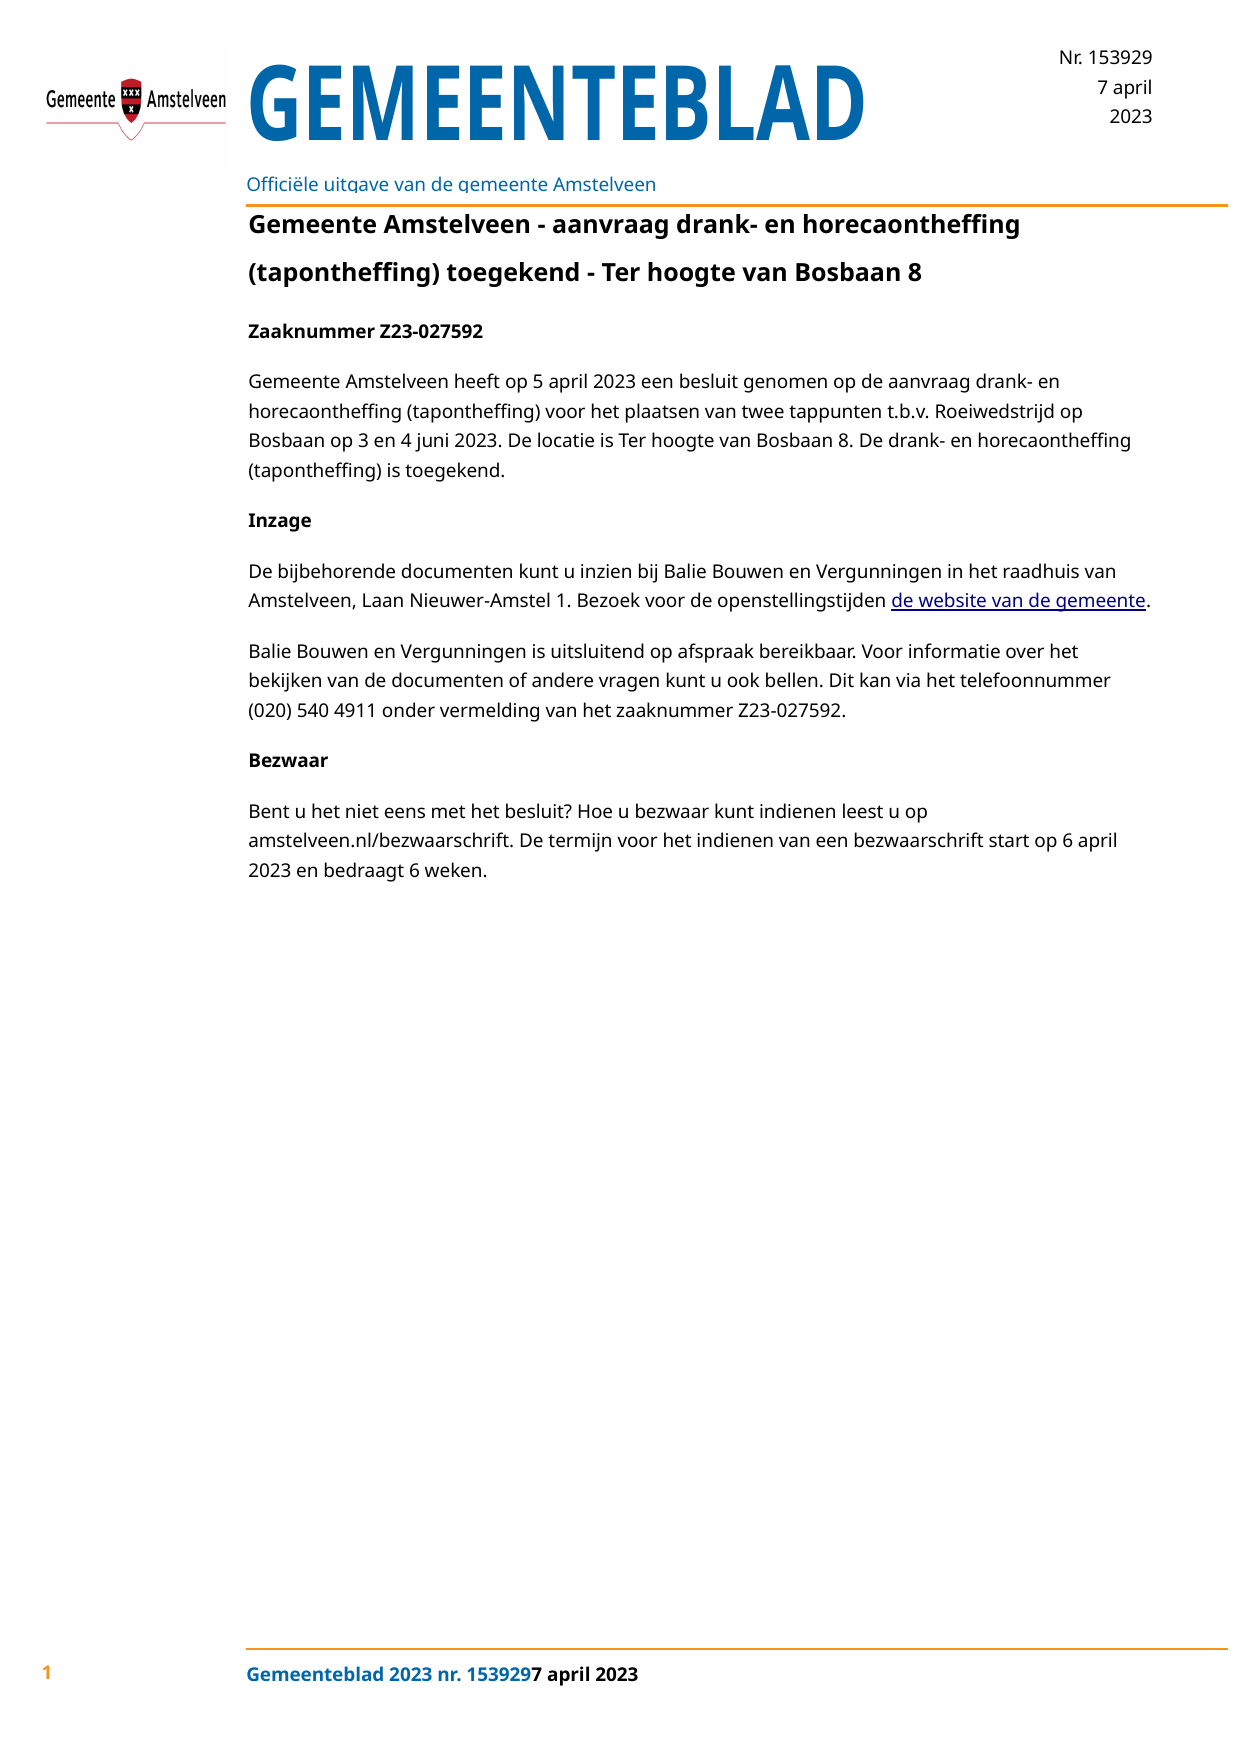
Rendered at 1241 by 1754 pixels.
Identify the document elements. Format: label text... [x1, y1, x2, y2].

text Gemeente Amstelveen heeft op 5 april 2023 een besluit genomen op de aanvraag drank- en horecaontheffing (tapontheffing) voor het plaatsen van twee tappunten t.b.v. Roeiwedstrijd op Bosbaan op 3 en 4 juni 2023. De locatie is Ter hoogte van Bosbaan 8. De drank- en horecaontheffing (tapontheffing) is toegekend. [248, 368, 1152, 483]
text Zaaknummer Z23-027592 [248, 318, 1152, 344]
text Bezwaar [248, 747, 1152, 773]
text Gemeente Amstelveen - aanvraag drank- en horecaontheffing (tapontheffing) toegekend - Ter hoogte van Bosbaan 8 [248, 207, 1152, 288]
text De bijbehorende documenten kunt u inzien bij Balie Bouwen en Vergunningen in het raadhuis van Amstelveen, Laan Nieuwer-Amstel 1. Bezoek voor de openstellingstijden de website van de gemeente. [248, 558, 1152, 613]
text Bent u het niet eens met het besluit? Hoe u bezwaar kunt indienen leest u op amstelveen.nl/bezwaarschrift. De termijn voor het indienen van een bezwaarschrift start op 6 april 2023 en bedraagt 6 weken. [248, 798, 1152, 883]
picture [41, 47, 231, 172]
text Inzage [248, 507, 1152, 533]
text Balie Bouwen en Vergunningen is uitsluitend op afspraak bereikbaar. Voor informatie over het bekijken van de documenten of andere vragen kunt u ook bellen. Dit kan via het telefoonnummer (020) 540 4911 onder vermelding van het zaaknummer Z23-027592. [248, 638, 1152, 723]
